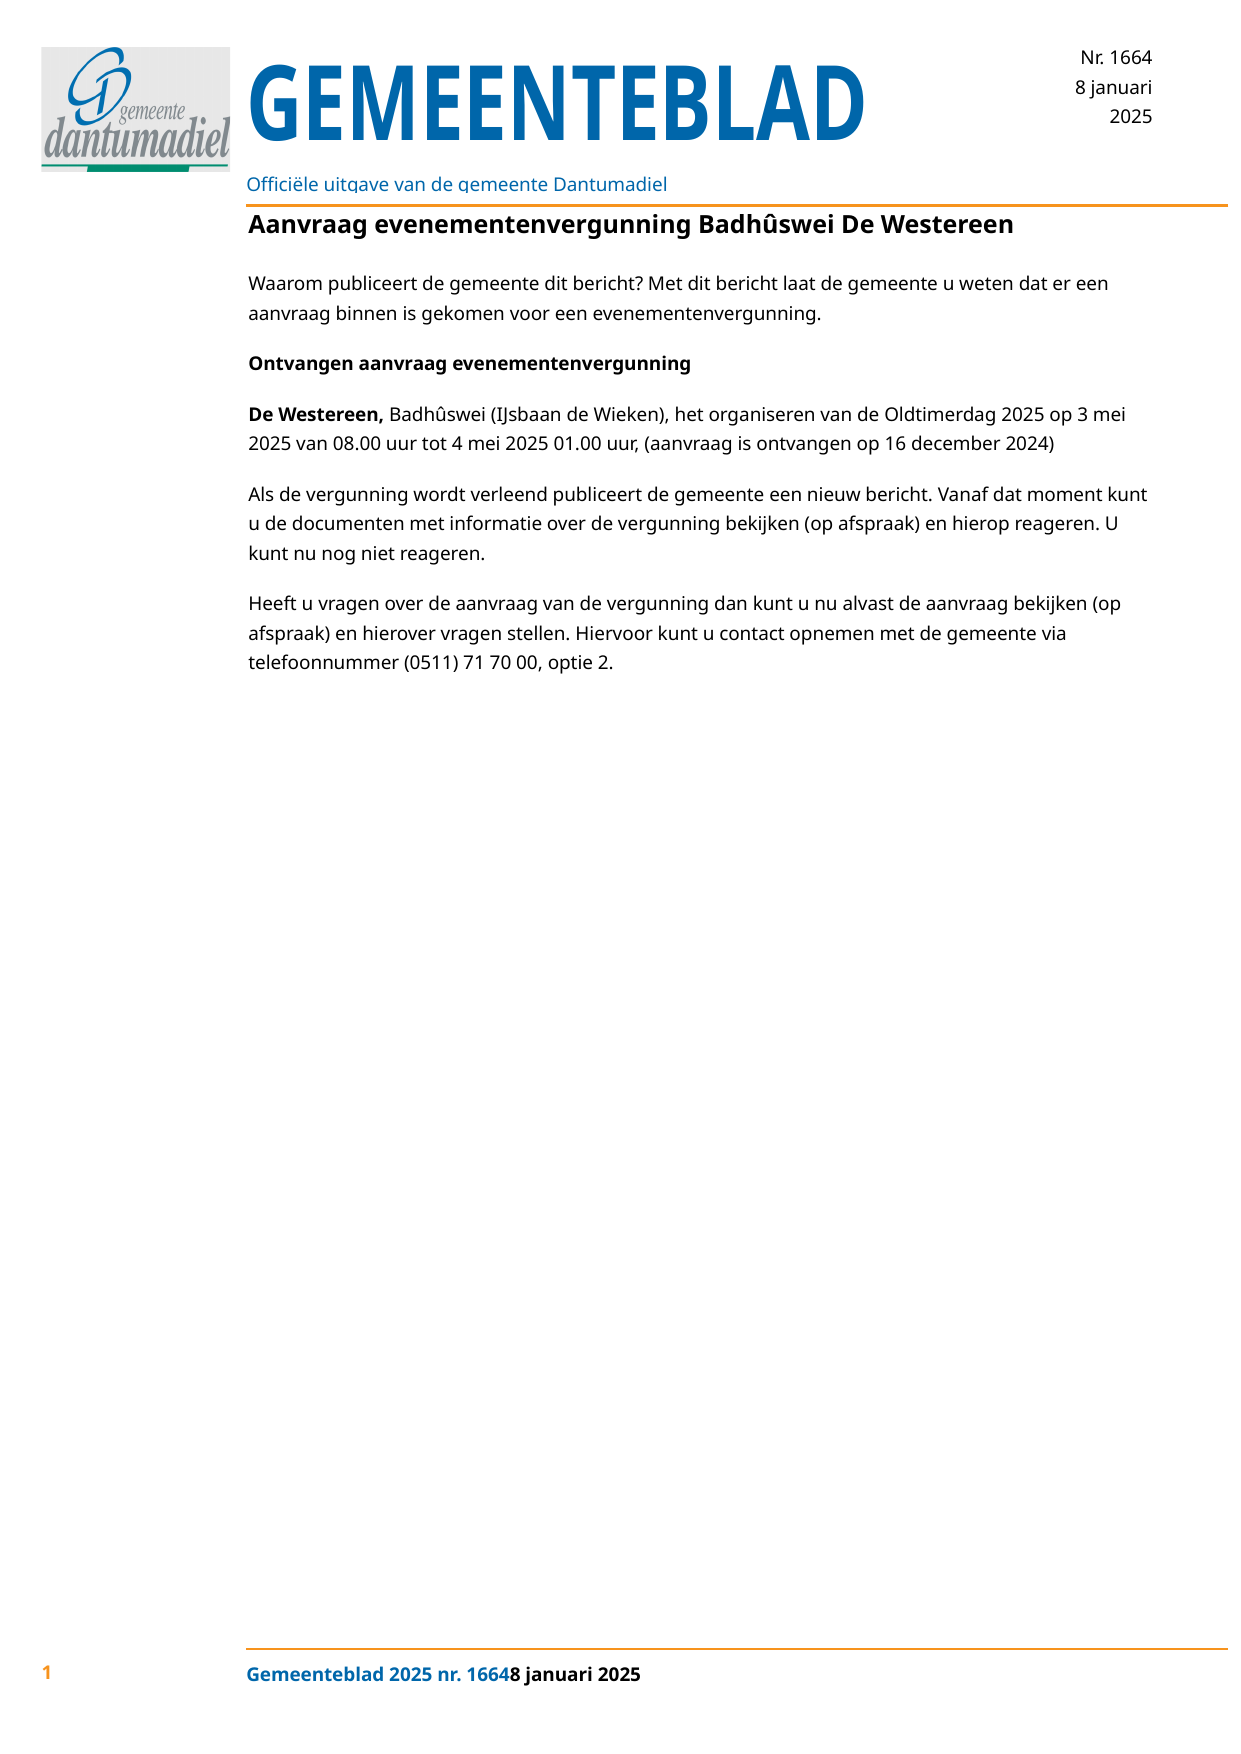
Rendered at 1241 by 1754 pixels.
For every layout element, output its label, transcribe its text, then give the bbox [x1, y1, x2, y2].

picture [41, 47, 231, 172]
text De Westereen, Badhûswei (IJsbaan de Wieken), het organiseren van de Oldtimerdag 2025 op 3 mei 2025 van 08.00 uur tot 4 mei 2025 01.00 uur, (aanvraag is ontvangen op 16 december 2024) [248, 401, 1152, 456]
text Ontvangen aanvraag evenementenvergunning [248, 350, 1152, 376]
text Heeft u vragen over de aanvraag van de vergunning dan kunt u nu alvast de aanvraag bekijken (op afspraak) en hierover vragen stellen. Hiervoor kunt u contact opnemen met de gemeente via telefoonnummer (0511) 71 70 00, optie 2. [248, 590, 1152, 675]
text Als de vergunning wordt verleend publiceert de gemeente een nieuw bericht. Vanaf dat moment kunt u de documenten met informatie over de vergunning bekijken (op afspraak) en hierop reageren. U kunt nu nog niet reageren. [248, 481, 1152, 566]
text Waarom publiceert de gemeente dit bericht? Met dit bericht laat de gemeente u weten dat er een aanvraag binnen is gekomen voor een evenementenvergunning. [248, 270, 1152, 326]
text Aanvraag evenementenvergunning Badhûswei De Westereen [248, 207, 1152, 241]
